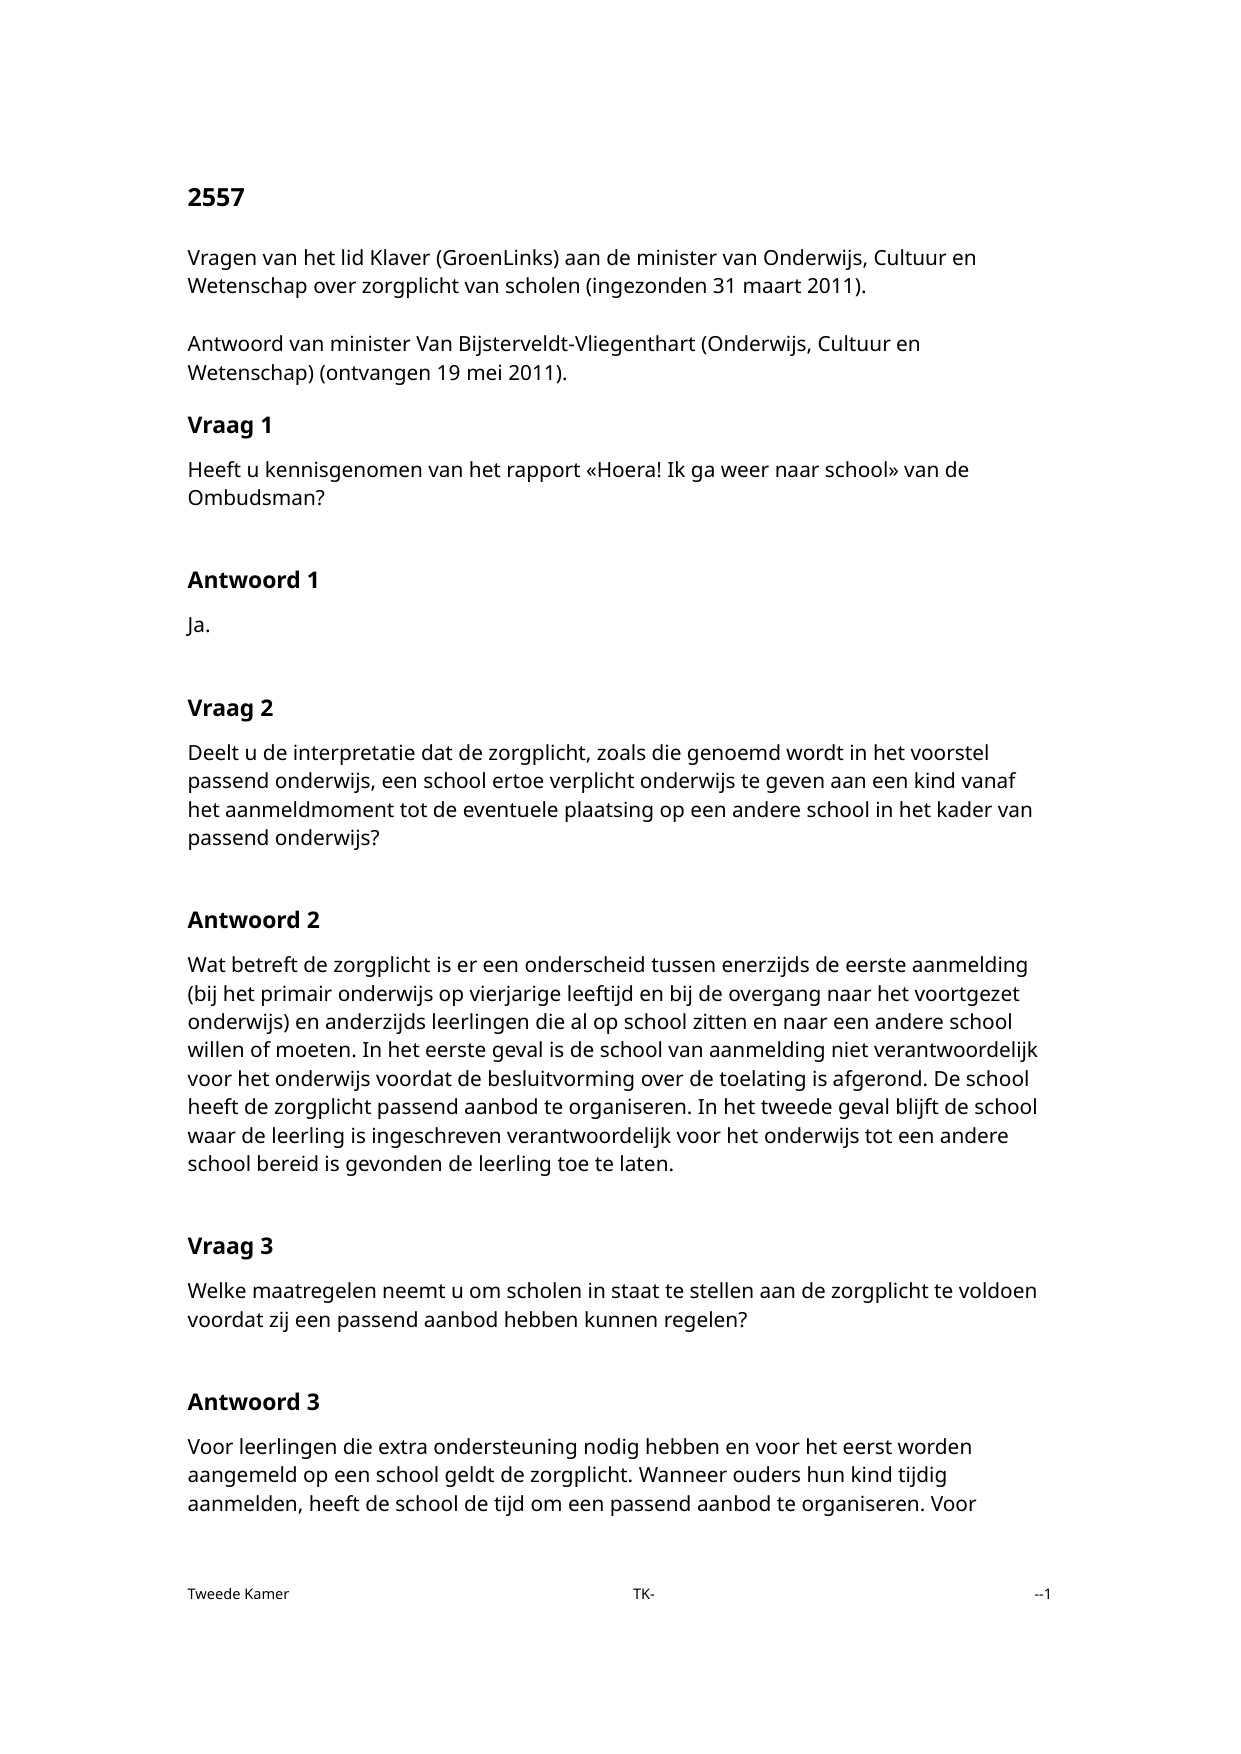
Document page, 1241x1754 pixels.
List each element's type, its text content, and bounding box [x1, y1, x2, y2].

text Ja. [187, 611, 1053, 639]
text Heeft u kennisgenomen van het rapport «Hoera! Ik ga weer naar school» van de Ombudsman? [187, 455, 1053, 512]
text 2557 [187, 179, 1053, 213]
text Vragen van het lid Klaver (GroenLinks) aan de minister van Onderwijs, Cultuur en Wetenschap over zorgplicht van scholen (ingezonden 31 maart 2011). [187, 243, 1053, 300]
subtitle Vraag 1 [187, 409, 1053, 440]
subtitle Antwoord 1 [187, 564, 1053, 596]
subtitle Antwoord 3 [187, 1386, 1053, 1417]
text Welke maatregelen neemt u om scholen in staat te stellen aan de zorgplicht te voldoen voordat zij een passend aanbod hebben kunnen regelen? [187, 1277, 1053, 1333]
subtitle Vraag 3 [187, 1230, 1053, 1262]
subtitle Vraag 2 [187, 692, 1053, 723]
text Deelt u de interpretatie dat de zorgplicht, zoals die genoemd wordt in het voorstel passend onderwijs, een school ertoe verplicht onderwijs te geven aan een kind vanaf het aanmeldmoment tot de eventuele plaatsing op een andere school in het kader van passend onderwijs? [187, 738, 1053, 852]
text Antwoord van minister Van Bijsterveldt-Vliegenthart (Onderwijs, Cultuur en Wetenschap) (ontvangen 19 mei 2011). [187, 329, 1053, 386]
text Voor leerlingen die extra ondersteuning nodig hebben en voor het eerst worden aangemeld op een school geldt de zorgplicht. Wanneer ouders hun kind tijdig aanmelden, heeft de school de tijd om een passend aanbod te organiseren. Voor [187, 1432, 1053, 1517]
text Wat betreft de zorgplicht is er een onderscheid tussen enerzijds de eerste aanmelding (bij het primair onderwijs op vierjarige leeftijd en bij de overgang naar het voortgezet onderwijs) en anderzijds leerlingen die al op school zitten en naar een andere school willen of moeten. In het eerste geval is de school van aanmelding niet verantwoordelijk voor het onderwijs voordat de besluitvorming over de toelating is afgerond. De school heeft de zorgplicht passend aanbod te organiseren. In het tweede geval blijft de school waar de leerling is ingeschreven verantwoordelijk voor het onderwijs tot een andere school bereid is gevonden de leerling toe te laten. [187, 950, 1053, 1178]
subtitle Antwoord 2 [187, 904, 1053, 935]
